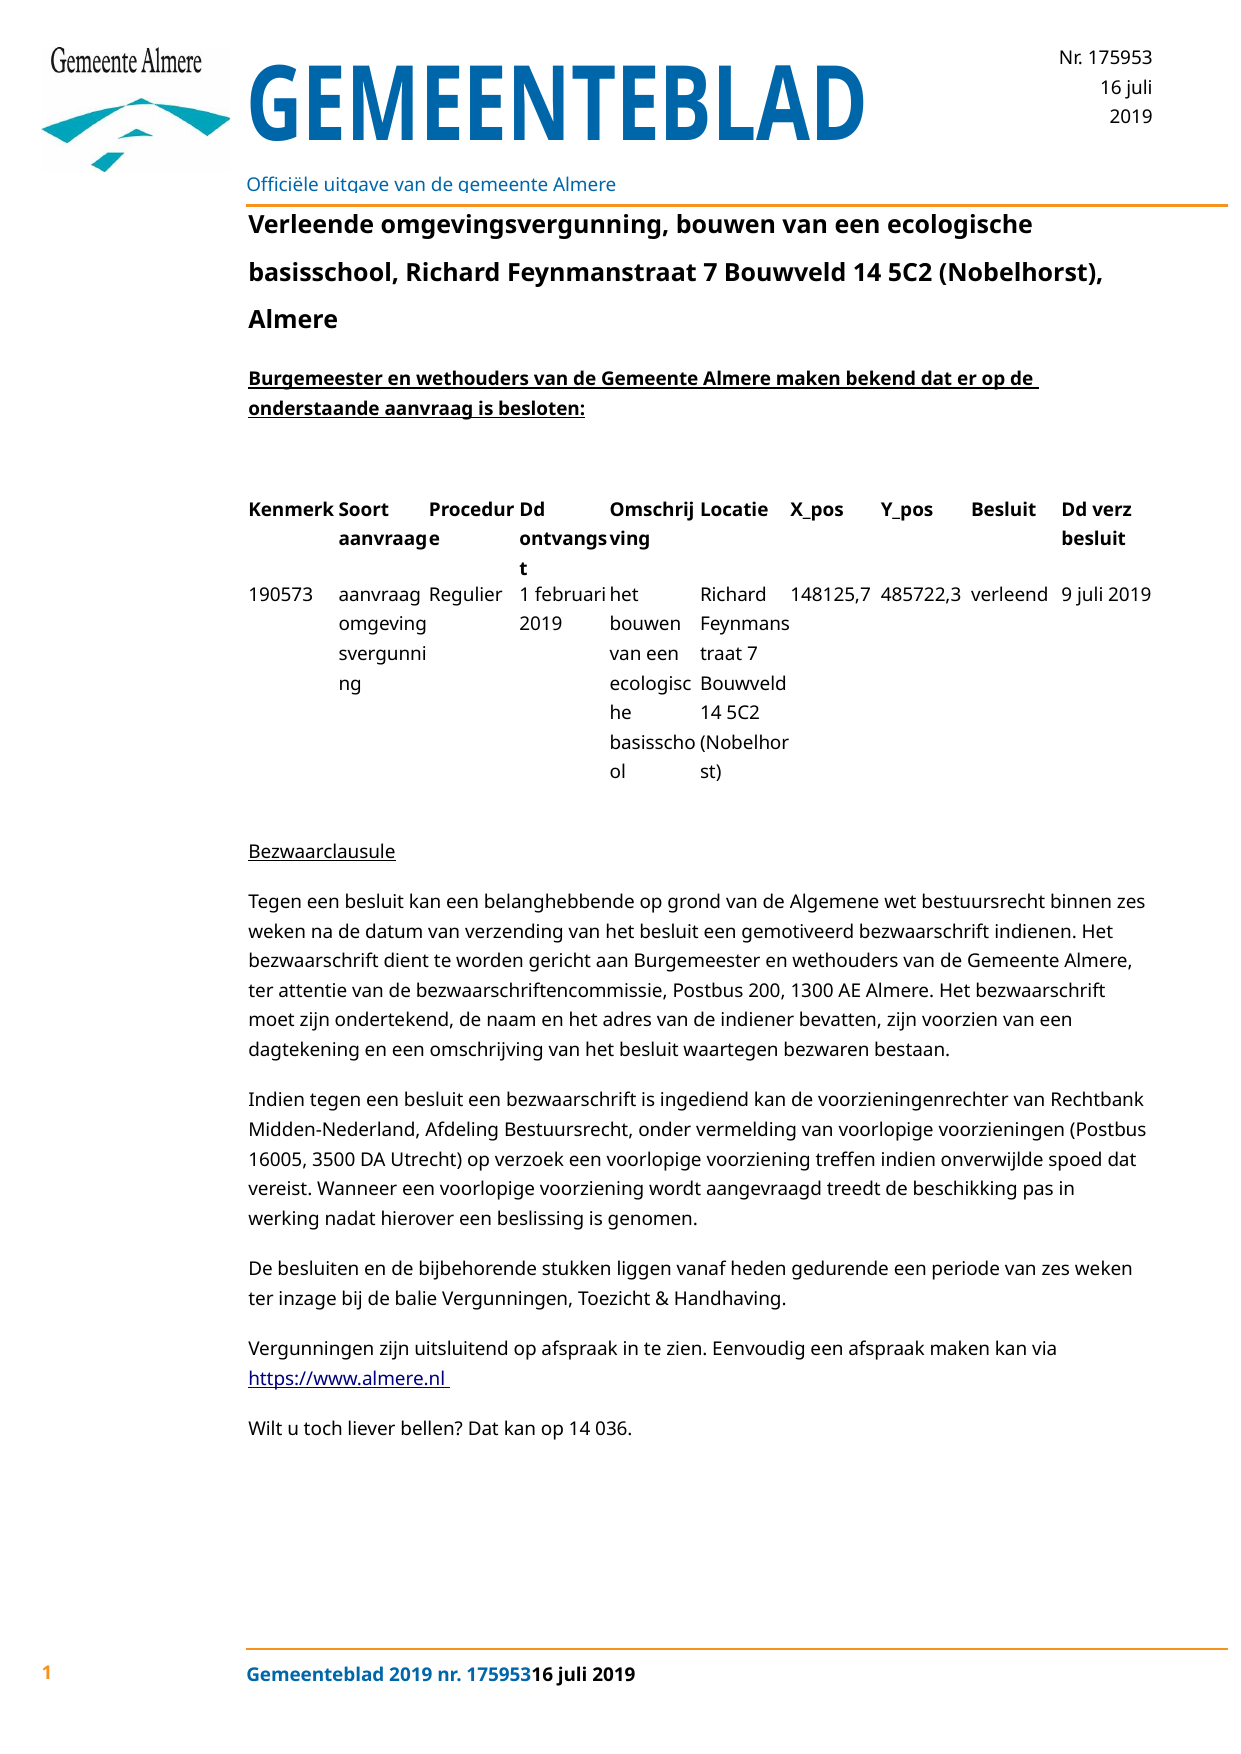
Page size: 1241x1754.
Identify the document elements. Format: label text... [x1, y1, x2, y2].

table_cell 485722,3 [881, 581, 971, 784]
text Vergunningen zijn uitsluitend op afspraak in te zien. Eenvoudig een afspraak maken kan via https://www.almere.nl [248, 1335, 1152, 1391]
table_cell Richard Feynmanstraat 7 Bouwveld 14 5C2 (Nobelhorst) [700, 581, 790, 784]
table_header Y_pos [881, 496, 971, 581]
table_cell het bouwen van een ecologische basisschool [609, 581, 700, 784]
table_header Procedure [429, 496, 519, 581]
text Burgemeester en wethouders van de Gemeente Almere maken bekend dat er op de onderstaande aanvraag is besloten: [248, 366, 1152, 421]
table_header Locatie [700, 496, 790, 581]
text De besluiten en de bijbehorende stukken liggen vanaf heden gedurende een periode van zes weken ter inzage bij de balie Vergunningen, Toezicht & Handhaving. [248, 1255, 1152, 1311]
picture [41, 47, 231, 172]
table_cell 9 juli 2019 [1061, 581, 1152, 784]
table_cell 1 februari 2019 [519, 581, 609, 784]
table_header Dd ontvangst [519, 496, 609, 581]
table_cell Regulier [429, 581, 519, 784]
text Indien tegen een besluit een bezwaarschrift is ingediend kan de voorzieningenrechter van Rechtbank Midden-Nederland, Afdeling Bestuursrecht, onder vermelding van voorlopige voorzieningen (Postbus 16005, 3500 DA Utrecht) op verzoek een voorlopige voorziening treffen indien onverwijlde spoed dat vereist. Wanneer een voorlopige voorziening wordt aangevraagd treedt de beschikking pas in werking nadat hierover een beslissing is genomen. [248, 1087, 1152, 1231]
table_cell verleend [971, 581, 1061, 784]
text Wilt u toch liever bellen? Dat kan op 14 036. [248, 1415, 1152, 1441]
table_header Besluit [971, 496, 1061, 581]
table_header Kenmerk [248, 496, 338, 581]
text Tegen een besluit kan een belanghebbende op grond van de Algemene wet bestuursrecht binnen zes weken na de datum van verzending van het besluit een gemotiveerd bezwaarschrift indienen. Het bezwaarschrift dient te worden gericht aan Burgemeester en wethouders van de Gemeente Almere, ter attentie van de bezwaarschriftencommissie, Postbus 200, 1300 AE Almere. Het bezwaarschrift moet zijn ondertekend, de naam en het adres van de indiener bevatten, zijn voorzien van een dagtekening en een omschrijving van het besluit waartegen bezwaren bestaan. [248, 888, 1152, 1062]
table_header Soort aanvraag [338, 496, 429, 581]
table_header Dd verz besluit [1061, 496, 1152, 581]
text Bezwaarclausule [248, 838, 1152, 863]
table_header X_pos [790, 496, 881, 581]
table_cell aanvraag omgevingsvergunning [338, 581, 429, 784]
text Verleende omgevingsvergunning, bouwen van een ecologische basisschool, Richard Feynmanstraat 7 Bouwveld 14 5C2 (Nobelhorst), Almere [248, 207, 1152, 336]
table_header Omschrijving [609, 496, 700, 581]
table_cell 148125,7 [790, 581, 881, 784]
table_cell 190573 [248, 581, 338, 784]
